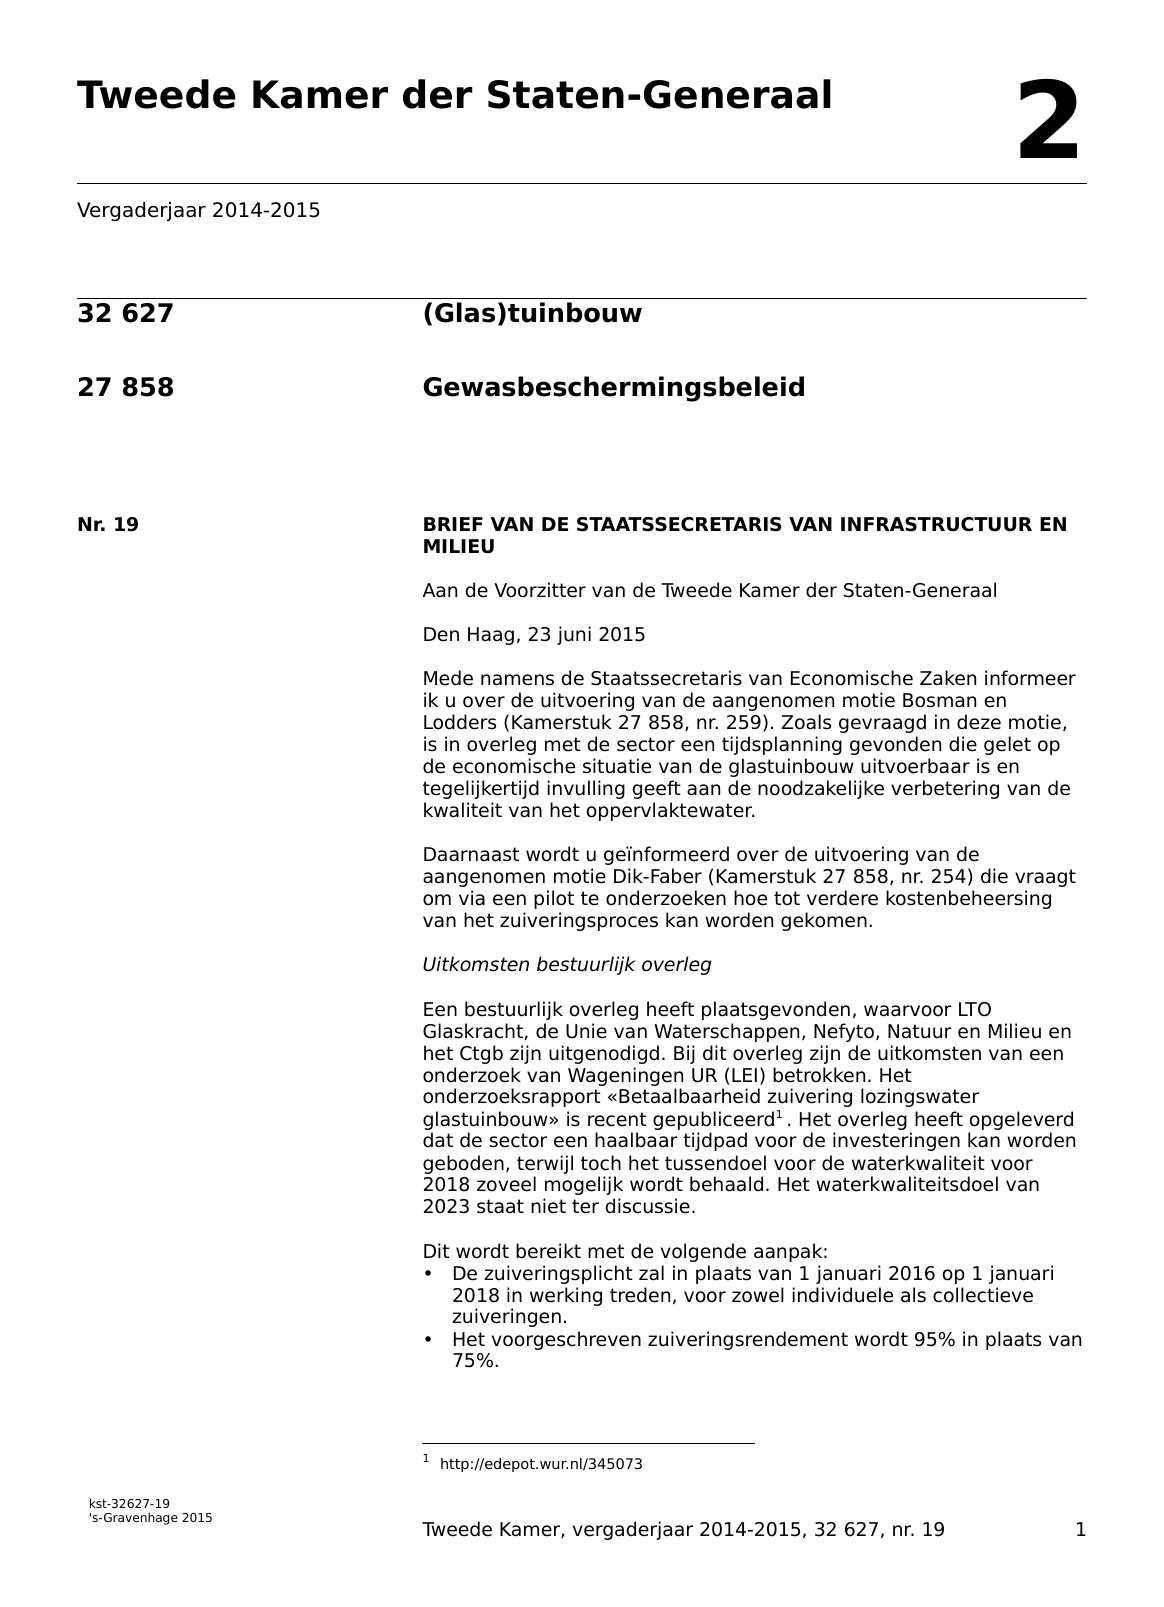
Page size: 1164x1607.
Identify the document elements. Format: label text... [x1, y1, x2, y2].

text Daarnaast wordt u geïnformeerd over de uitvoering van de aangenomen motie Dik-Faber (Kamerstuk 27 858, nr. 254) die vraagt om via een pilot te onderzoeken hoe tot verdere kostenbeheersing van het zuiveringsproces kan worden gekomen. [422, 844, 1087, 932]
subtitle Uitkomsten bestuurlijk overleg [422, 954, 1087, 976]
text 's-Gravenhage 2015 [88, 1511, 323, 1525]
subtitle 32 627 (Glas)tuinbouw [77, 299, 1087, 329]
text kst-32627-19 [88, 1497, 323, 1511]
text • De zuiveringsplicht zal in plaats van 1 januari 2016 op 1 januari 2018 in werking treden, voor zowel individuele als collectieve zuiveringen. [422, 1262, 1087, 1328]
table_header Tweede Kamer der Staten-Generaal [77, 59, 886, 183]
text http://edepot.wur.nl/345073 [422, 1452, 1087, 1474]
text Dit wordt bereikt met de volgende aanpak: [422, 1241, 1087, 1262]
text Mede namens de Staatssecretaris van Economische Zaken informeer ik u over de uitvoering van de aangenomen motie Bosman en Lodders (Kamerstuk 27 858, nr. 259). Zoals gevraagd in deze motie, is in overleg met de sector een tijdsplanning gevonden die gelet op de economische situatie van de glastuinbouw uitvoerbaar is en tegelijkertijd invulling geeft aan de noodzakelijke verbetering van de kwaliteit van het oppervlaktewater. [422, 668, 1087, 822]
subtitle 27 858 Gewasbeschermingsbeleid [77, 373, 1087, 403]
subtitle Nr. 19 BRIEF VAN DE STAATSSECRETARIS VAN INFRASTRUCTUUR EN MILIEU [77, 514, 1087, 558]
text Een bestuurlijk overleg heeft plaatsgevonden, waarvoor LTO Glaskracht, de Unie van Waterschappen, Nefyto, Natuur en Milieu en het Ctgb zijn uitgenodigd. Bij dit overleg zijn de uitkomsten van een onderzoek van Wageningen UR (LEI) betrokken. Het onderzoeksrapport «Betaalbaarheid zuivering lozingswater glastuinbouw» is recent gepubliceerd. Het overleg heeft opgeleverd dat de sector een haalbaar tijdpad voor de investeringen kan worden geboden, terwijl toch het tussendoel voor de waterkwaliteit voor 2018 zoveel mogelijk wordt behaald. Het waterkwaliteitsdoel van 2023 staat niet ter discussie. [422, 998, 1087, 1218]
table_header 2 [886, 59, 1087, 183]
text Den Haag, 23 juni 2015 [422, 624, 1087, 646]
text Aan de Voorzitter van de Tweede Kamer der Staten-Generaal [422, 580, 1087, 602]
table_cell Vergaderjaar 2014-2015 [77, 184, 1087, 298]
text • Het voorgeschreven zuiveringsrendement wordt 95% in plaats van 75%. [422, 1328, 1087, 1372]
